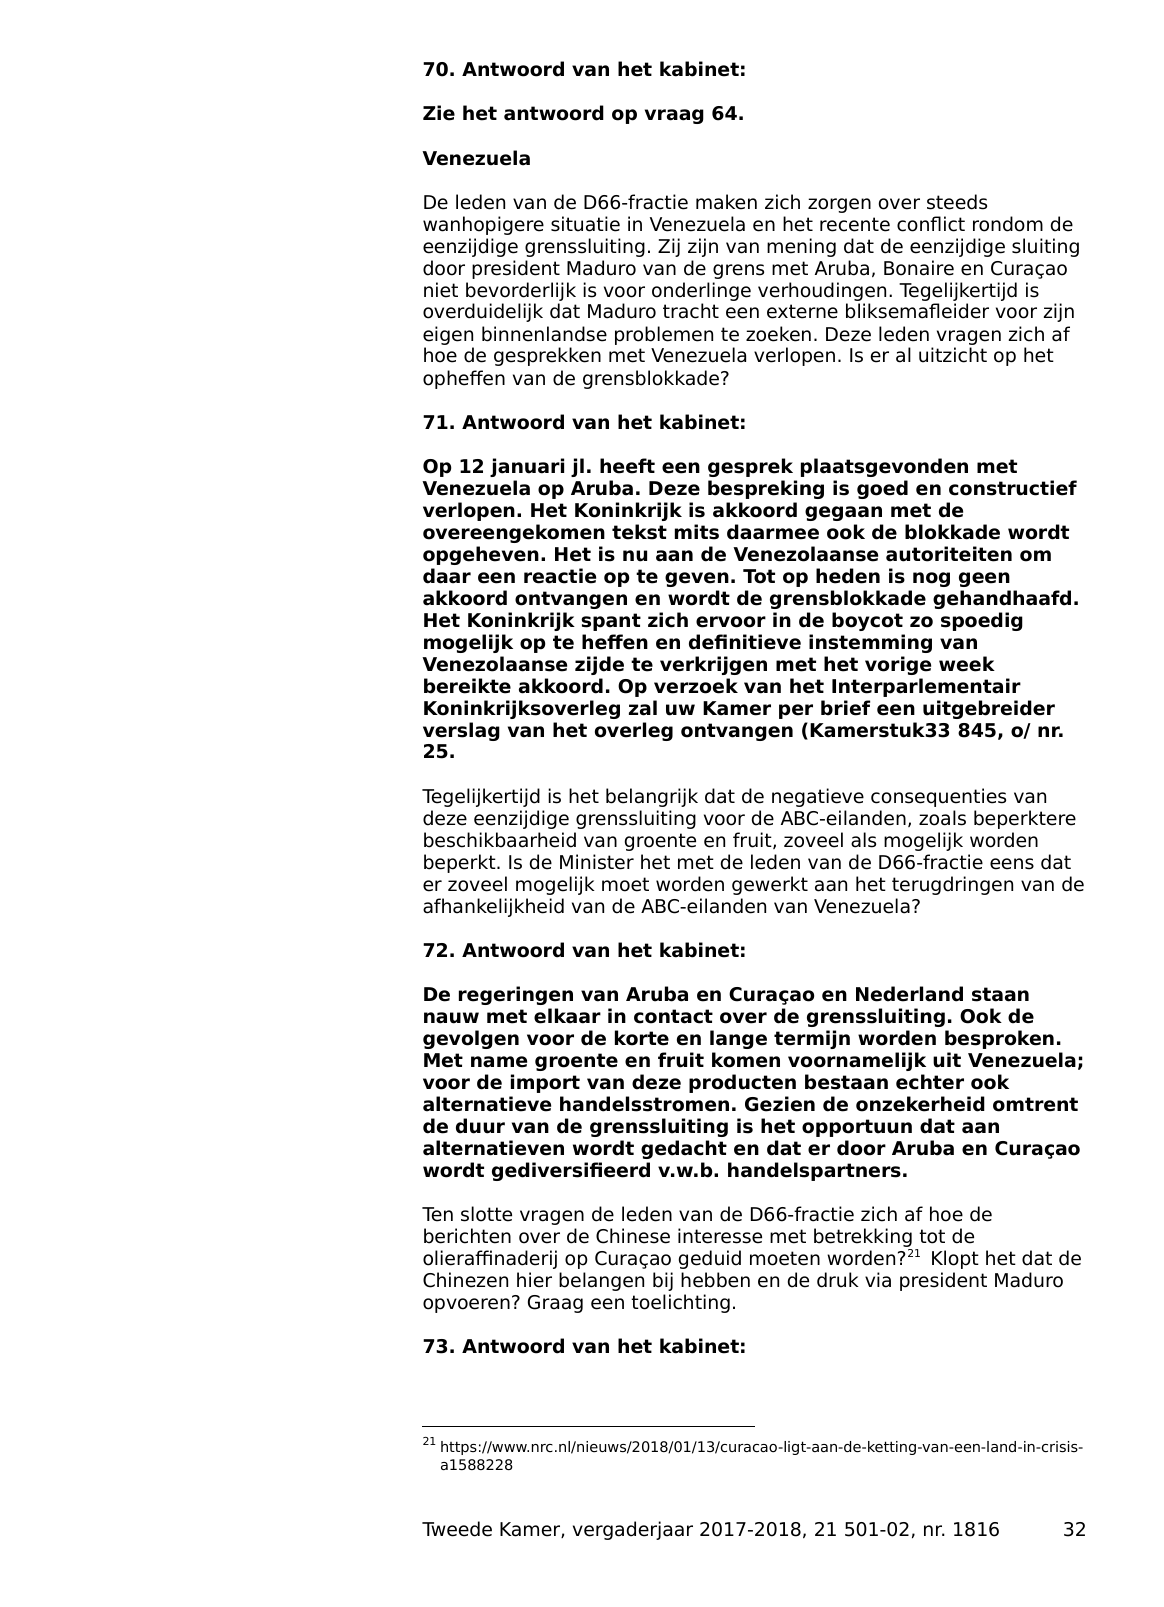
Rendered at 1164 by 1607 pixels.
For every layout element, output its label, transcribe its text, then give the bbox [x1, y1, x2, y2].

text Op 12 januari jl. heeft een gesprek plaatsgevonden met Venezuela op Aruba. Deze bespreking is goed en constructief verlopen. Het Koninkrijk is akkoord gegaan met de overeengekomen tekst mits daarmee ook de blokkade wordt opgeheven. Het is nu aan de Venezolaanse autoriteiten om daar een reactie op te geven. Tot op heden is nog geen akkoord ontvangen en wordt de grensblokkade gehandhaafd. Het Koninkrijk spant zich ervoor in de boycot zo spoedig mogelijk op te heffen en definitieve instemming van Venezolaanse zijde te verkrijgen met het vorige week bereikte akkoord. Op verzoek van het Interparlementair Koninkrijksoverleg zal uw Kamer per brief een uitgebreider verslag van het overleg ontvangen (Kamerstuk33 845, o/ nr. 25. [422, 456, 1087, 763]
text 72. Antwoord van het kabinet: [422, 940, 1087, 962]
text 71. Antwoord van het kabinet: [422, 412, 1087, 433]
text Zie het antwoord op vraag 64. [422, 103, 1087, 125]
subtitle Venezuela [422, 147, 1087, 169]
text De regeringen van Aruba en Curaçao en Nederland staan nauw met elkaar in contact over de grenssluiting. Ook de gevolgen voor de korte en lange termijn worden besproken. Met name groente en fruit komen voornamelijk uit Venezuela; voor de import van deze producten bestaan echter ook alternatieve handelsstromen. Gezien de onzekerheid omtrent de duur van de grenssluiting is het opportuun dat aan alternatieven wordt gedacht en dat er door Aruba en Curaçao wordt gediversifieerd v.w.b. handelspartners. [422, 984, 1087, 1182]
text https://www.nrc.nl/nieuws/2018/01/13/curacao-ligt-aan-de-ketting-van-een-land-in-crisis-a1588228 [422, 1435, 1087, 1474]
text 70. Antwoord van het kabinet: [422, 59, 1087, 81]
text Ten slotte vragen de leden van de D66-fractie zich af hoe de berichten over de Chinese interesse met betrekking tot de olieraffinaderij op Curaçao geduid moeten worden? Klopt het dat de Chinezen hier belangen bij hebben en de druk via president Maduro opvoeren? Graag een toelichting. [422, 1204, 1087, 1314]
text 73. Antwoord van het kabinet: [422, 1336, 1087, 1358]
text De leden van de D66-fractie maken zich zorgen over steeds wanhopigere situatie in Venezuela en het recente conflict rondom de eenzijdige grenssluiting. Zij zijn van mening dat de eenzijdige sluiting door president Maduro van de grens met Aruba, Bonaire en Curaçao niet bevorderlijk is voor onderlinge verhoudingen. Tegelijkertijd is overduidelijk dat Maduro tracht een externe bliksemafleider voor zijn eigen binnenlandse problemen te zoeken. Deze leden vragen zich af hoe de gesprekken met Venezuela verlopen. Is er al uitzicht op het opheffen van de grensblokkade? [422, 192, 1087, 389]
text Tegelijkertijd is het belangrijk dat de negatieve consequenties van deze eenzijdige grenssluiting voor de ABC-eilanden, zoals beperktere beschikbaarheid van groente en fruit, zoveel als mogelijk worden beperkt. Is de Minister het met de leden van de D66-fractie eens dat er zoveel mogelijk moet worden gewerkt aan het terugdringen van de afhankelijkheid van de ABC-eilanden van Venezuela? [422, 786, 1087, 917]
